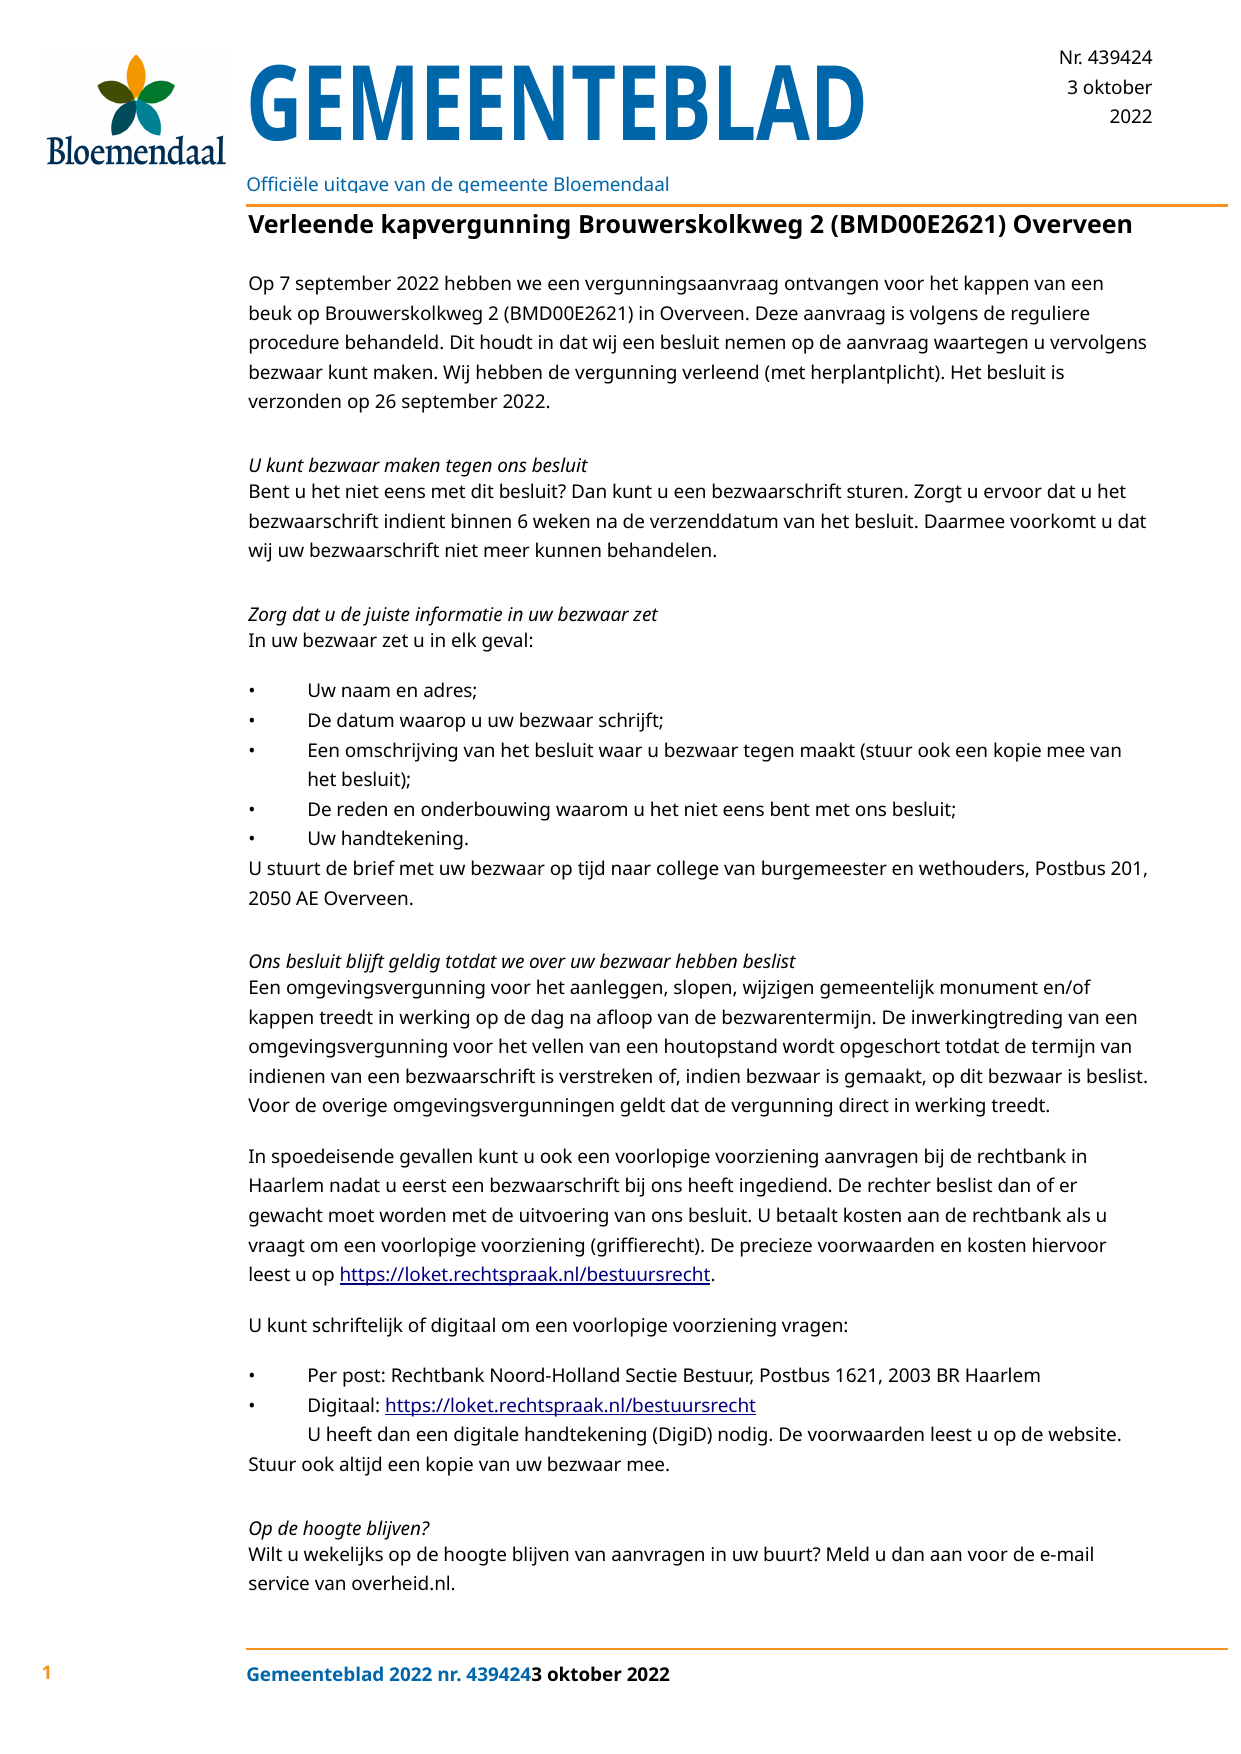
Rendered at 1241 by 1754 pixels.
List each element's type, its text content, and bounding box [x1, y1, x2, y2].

text Stuur ook altijd een kopie van uw bezwaar mee. [248, 1451, 1152, 1477]
list U heeft dan een digitale handtekening (DigiD) nodig. De voorwaarden leest u op de website. [248, 1421, 1152, 1447]
picture [41, 47, 231, 172]
text U kunt schriftelijk of digitaal om een voorlopige voorziening vragen: [248, 1312, 1152, 1338]
text Op 7 september 2022 hebben we een vergunningsaanvraag ontvangen voor het kappen van een beuk op Brouwerskolkweg 2 (BMD00E2621) in Overveen. Deze aanvraag is volgens de reguliere procedure behandeld. Dit houdt in dat wij een besluit nemen op de aanvraag waartegen u vervolgens bezwaar kunt maken. Wij hebben de vergunning verleend (met herplantplicht). Het besluit is verzonden op 26 september 2022. [248, 270, 1152, 414]
list Een omschrijving van het besluit waar u bezwaar tegen maakt (stuur ook een kopie mee van het besluit); [248, 737, 1152, 792]
list Digitaal: https://loket.rechtspraak.nl/bestuursrecht [248, 1392, 1152, 1418]
list De datum waarop u uw bezwaar schrijft; [248, 707, 1152, 733]
text Ons besluit blijft geldig totdat we over uw bezwaar hebben beslist [248, 949, 1152, 974]
text In spoedeisende gevallen kunt u ook een voorlopige voorziening aanvragen bij de rechtbank in Haarlem nadat u eerst een bezwaarschrift bij ons heeft ingediend. De rechter beslist dan of er gewacht moet worden met de uitvoering van ons besluit. U betaalt kosten aan de rechtbank als u vraagt om een voorlopige voorziening (griffierecht). De precieze voorwaarden en kosten hiervoor leest u op https://loket.rechtspraak.nl/bestuursrecht. [248, 1143, 1152, 1287]
text Op de hoogte blijven? [248, 1515, 1152, 1541]
text Een omgevingsvergunning voor het aanleggen, slopen, wijzigen gemeentelijk monument en/of kappen treedt in werking op de dag na afloop van de bezwarentermijn. De inwerkingtreding van een omgevingsvergunning voor het vellen van een houtopstand wordt opgeschort totdat de termijn van indienen van een bezwaarschrift is verstreken of, indien bezwaar is gemaakt, op dit bezwaar is beslist. Voor de overige omgevingsvergunningen geldt dat de vergunning direct in werking treedt. [248, 974, 1152, 1118]
list Uw naam en adres; [248, 678, 1152, 703]
text Verleende kapvergunning Brouwerskolkweg 2 (BMD00E2621) Overveen [248, 207, 1152, 241]
list De reden en onderbouwing waarom u het niet eens bent met ons besluit; [248, 796, 1152, 822]
text Zorg dat u de juiste informatie in uw bezwaar zet [248, 601, 1152, 627]
text Wilt u wekelijks op de hoogte blijven van aanvragen in uw buurt? Meld u dan aan voor de e-mail service van overheid.nl. [248, 1541, 1152, 1596]
text Bent u het niet eens met dit besluit? Dan kunt u een bezwaarschrift sturen. Zorgt u ervoor dat u het bezwaarschrift indient binnen 6 weken na de verzenddatum van het besluit. Daarmee voorkomt u dat wij uw bezwaarschrift niet meer kunnen behandelen. [248, 478, 1152, 563]
text U stuurt de brief met uw bezwaar op tijd naar college van burgemeester en wethouders, Postbus 201, 2050 AE Overveen. [248, 855, 1152, 910]
list Per post: Rechtbank Noord-Holland Sectie Bestuur, Postbus 1621, 2003 BR Haarlem [248, 1362, 1152, 1388]
list Uw handtekening. [248, 826, 1152, 851]
text U kunt bezwaar maken tegen ons besluit [248, 453, 1152, 478]
text In uw bezwaar zet u in elk geval: [248, 627, 1152, 653]
